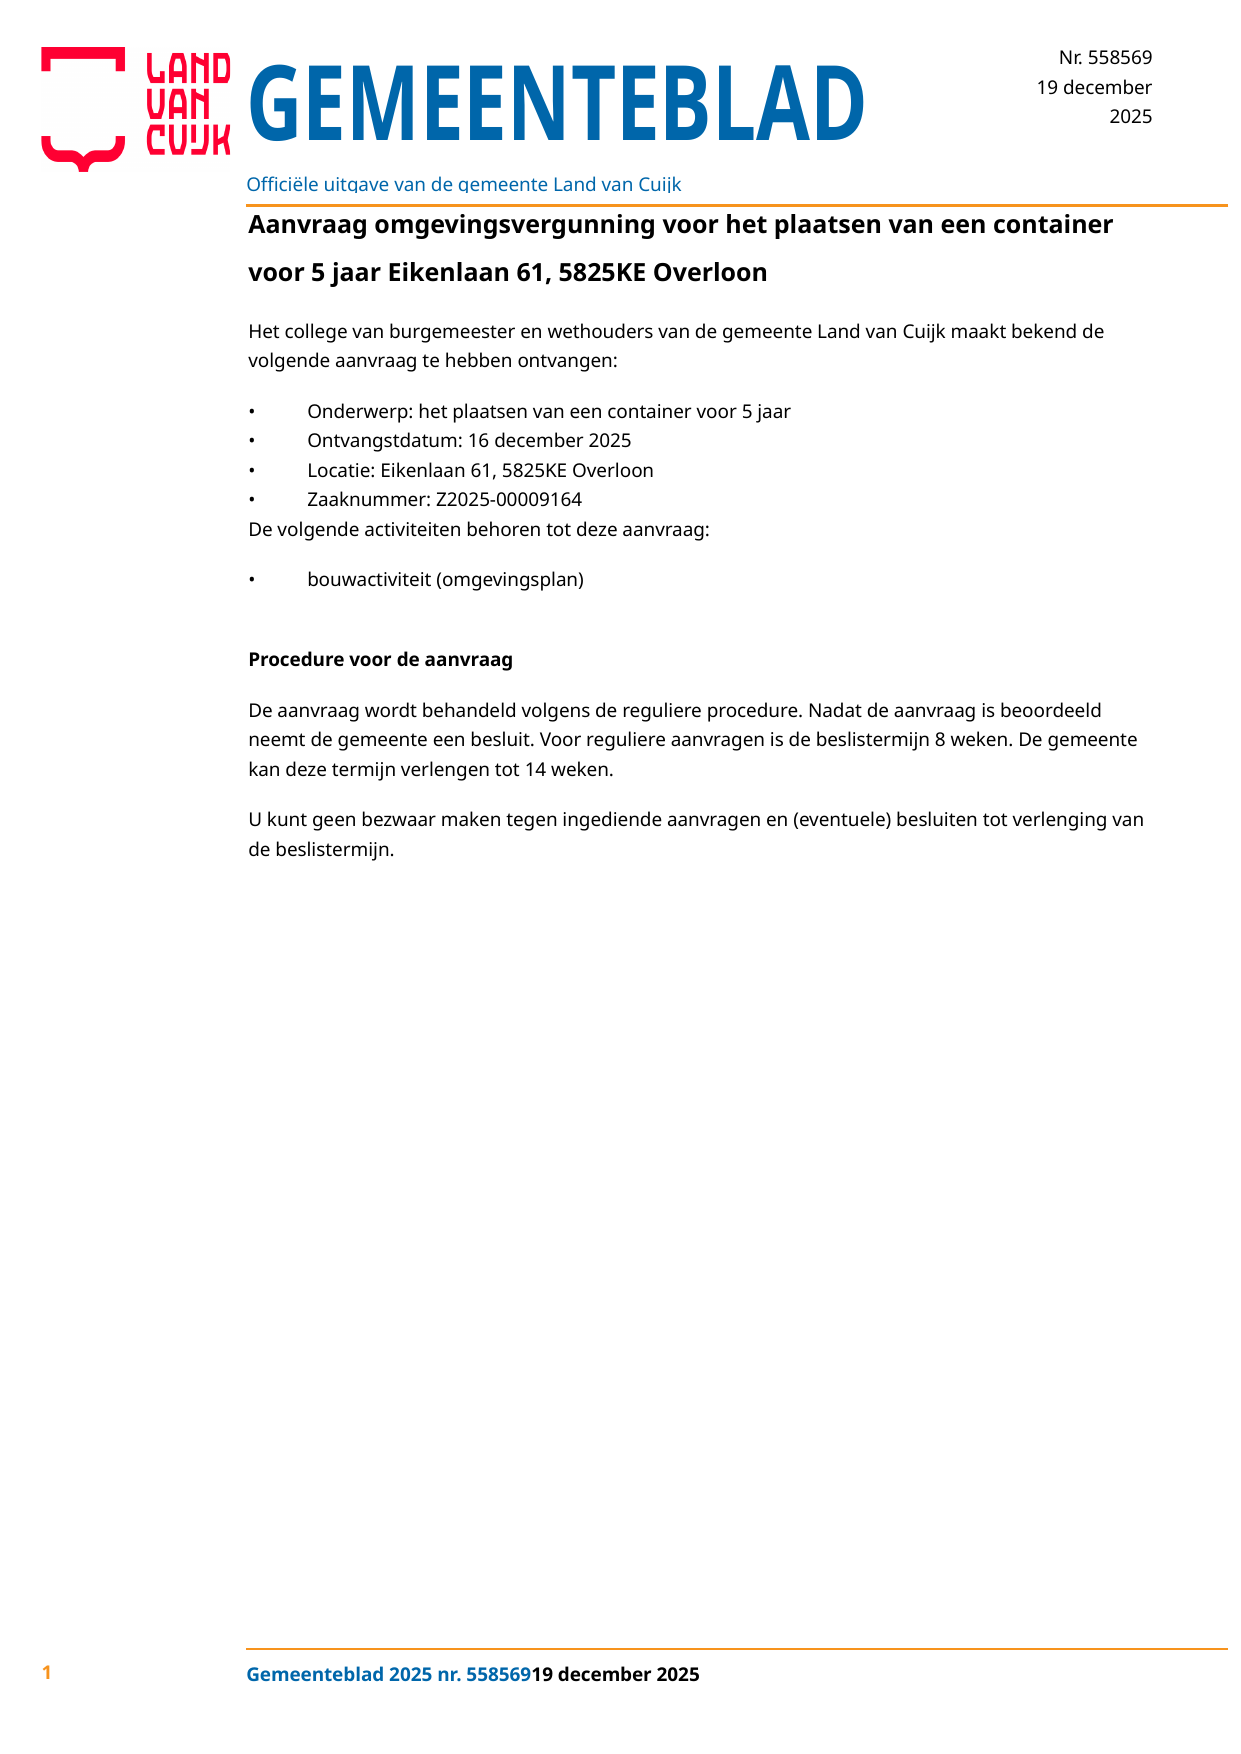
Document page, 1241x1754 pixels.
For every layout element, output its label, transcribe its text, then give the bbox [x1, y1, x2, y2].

text De aanvraag wordt behandeld volgens de reguliere procedure. Nadat de aanvraag is beoordeeld neemt de gemeente een besluit. Voor reguliere aanvragen is de beslistermijn 8 weken. De gemeente kan deze termijn verlengen tot 14 weken. [248, 697, 1152, 782]
text De volgende activiteiten behoren tot deze aanvraag: [248, 516, 1152, 542]
list Onderwerp: het plaatsen van een container voor 5 jaar [248, 398, 1152, 424]
list Locatie: Eikenlaan 61, 5825KE Overloon [248, 457, 1152, 483]
text Het college van burgemeester en wethouders van de gemeente Land van Cuijk maakt bekend de volgende aanvraag te hebben ontvangen: [248, 318, 1152, 373]
list Zaaknummer: Z2025-00009164 [248, 487, 1152, 512]
text Aanvraag omgevingsvergunning voor het plaatsen van een container voor 5 jaar Eikenlaan 61, 5825KE Overloon [248, 207, 1152, 288]
picture [41, 47, 231, 172]
text U kunt geen bezwaar maken tegen ingediende aanvragen en (eventuele) besluiten tot verlenging van de beslistermijn. [248, 807, 1152, 862]
list bouwactiviteit (omgevingsplan) [248, 567, 1152, 592]
list Ontvangstdatum: 16 december 2025 [248, 427, 1152, 453]
text Procedure voor de aanvraag [248, 647, 1152, 672]
